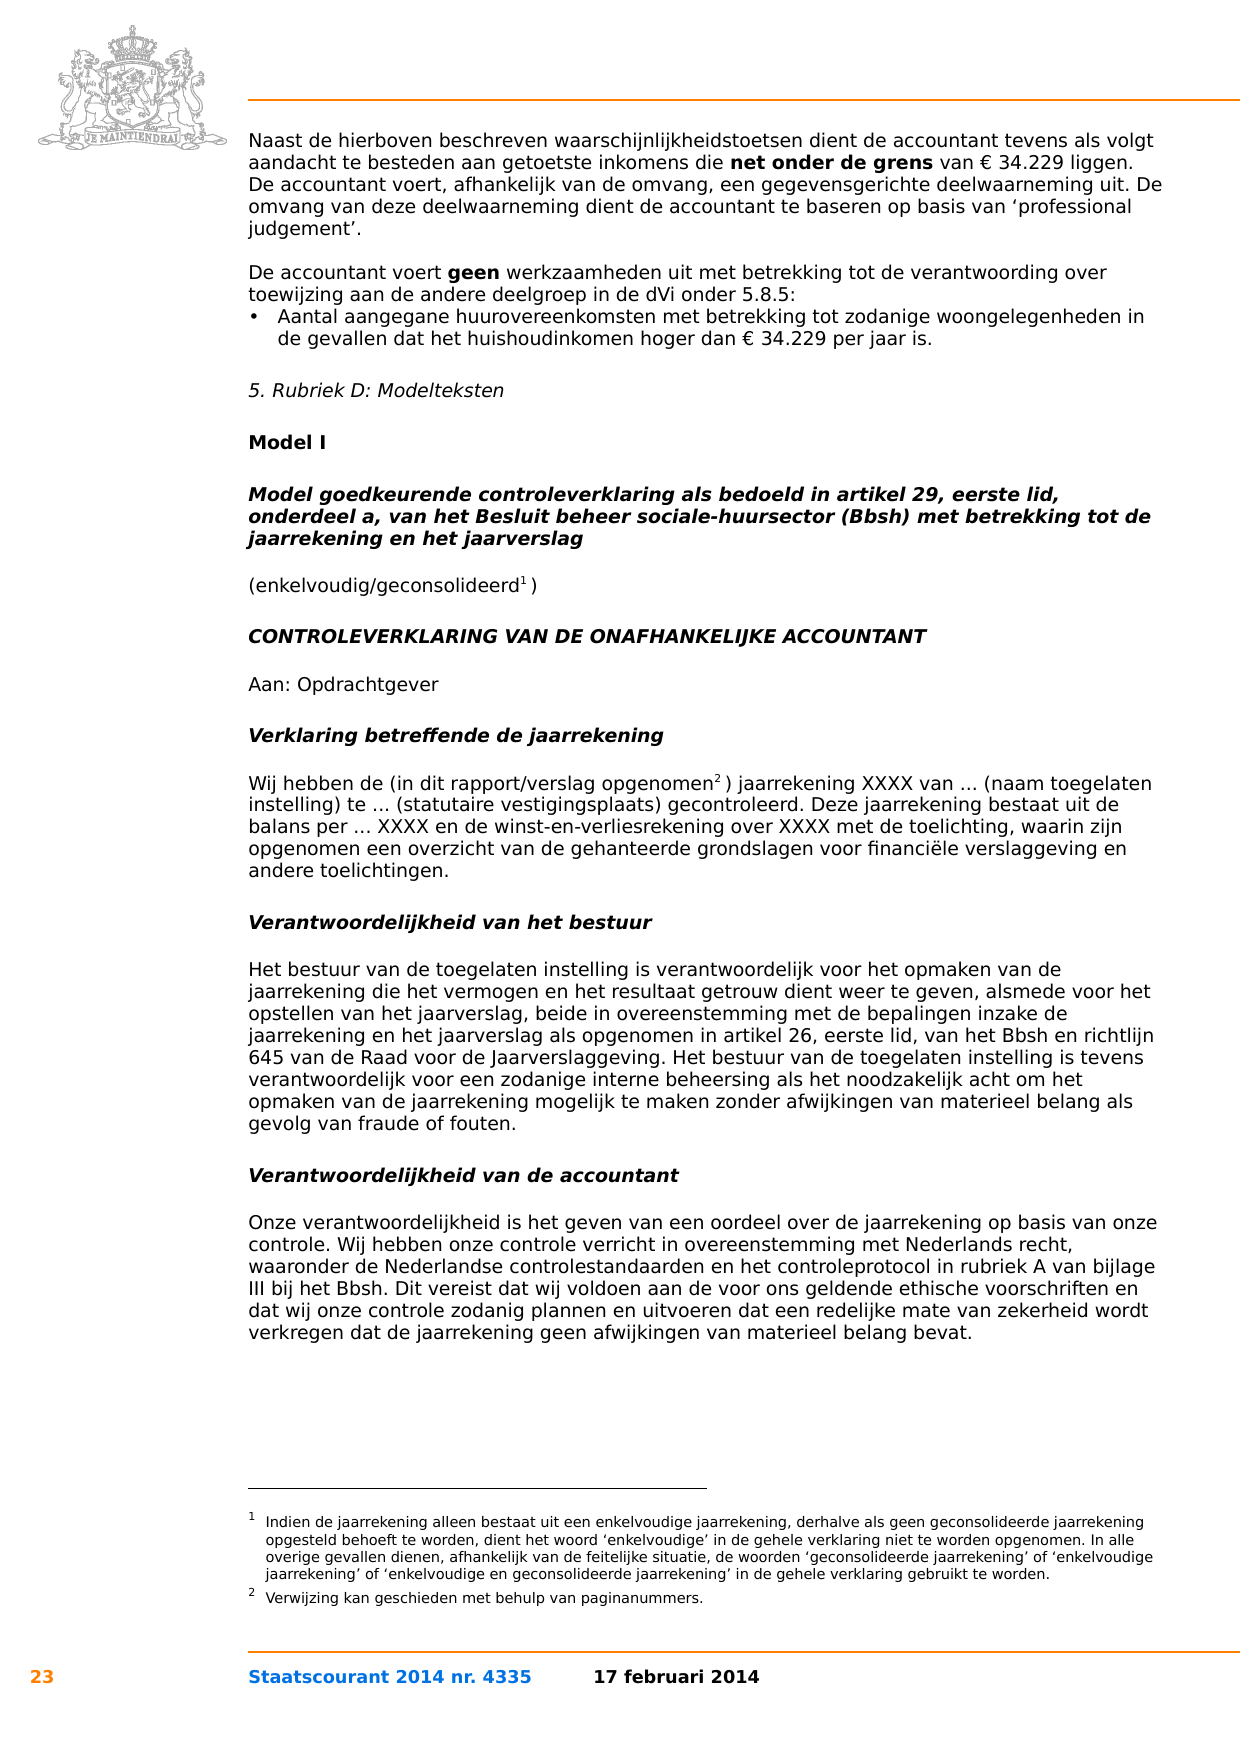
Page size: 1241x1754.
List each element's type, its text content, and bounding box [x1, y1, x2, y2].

subtitle CONTROLEVERKLARING VAN DE ONAFHANKELIJKE ACCOUNTANT [248, 626, 1163, 648]
subtitle Model goedkeurende controleverklaring als bedoeld in artikel 29, eerste lid, onderdeel a, van het Besluit beheer sociale-huursector (Bbsh) met betrekking tot de jaarrekening en het jaarverslag [248, 483, 1163, 549]
text De accountant voert geen werkzaamheden uit met betrekking tot de verantwoording over toewijzing aan de andere deelgroep in de dVi onder 5.8.5: [248, 262, 1163, 306]
text • Aantal aangegane huurovereenkomsten met betrekking tot zodanige woongelegenheden in de gevallen dat het huishoudinkomen hoger dan € 34.229 per jaar is. [248, 306, 1163, 349]
text Indien de jaarrekening alleen bestaat uit een enkelvoudige jaarrekening, derhalve als geen geconsolideerde jaarrekening opgesteld behoeft te worden, dient het woord ‘enkelvoudige’ in de gehele verklaring niet te worden opgenomen. In alle overige gevallen dienen, afhankelijk van de feitelijke situatie, de woorden ‘geconsolideerde jaarrekening’ of ‘enkelvoudige jaarrekening’ of ‘enkelvoudige en geconsolideerde jaarrekening’ in de gehele verklaring gebruikt te worden. [248, 1510, 1163, 1583]
text Verwijzing kan geschieden met behulp van paginanummers. [248, 1586, 1163, 1608]
subtitle Model I [248, 432, 1163, 453]
text Het bestuur van de toegelaten instelling is verantwoordelijk voor het opmaken van de jaarrekening die het vermogen en het resultaat getrouw dient weer te geven, alsmede voor het opstellen van het jaarverslag, beide in overeenstemming met de bepalingen inzake de jaarrekening en het jaarverslag als opgenomen in artikel 26, eerste lid, van het Bbsh en richtlijn 645 van de Raad voor de Jaarverslaggeving. Het bestuur van de toegelaten instelling is tevens verantwoordelijk voor een zodanige interne beheersing als het noodzakelijk acht om het opmaken van de jaarrekening mogelijk te maken zonder afwijkingen van materieel belang als gevolg van fraude of fouten. [248, 959, 1163, 1135]
text Wij hebben de (in dit rapport/verslag opgenomen) jaarrekening XXXX van ... (naam toegelaten instelling) te ... (statutaire vestigingsplaats) gecontroleerd. Deze jaarrekening bestaat uit de balans per ... XXXX en de winst-en-verliesrekening over XXXX met de toelichting, waarin zijn opgenomen een overzicht van de gehanteerde grondslagen voor financiële verslaggeving en andere toelichtingen. [248, 772, 1163, 882]
text Naast de hierboven beschreven waarschijnlijkheidstoetsen dient de accountant tevens als volgt aandacht te besteden aan getoetste inkomens die net onder de grens van € 34.229 liggen. De accountant voert, afhankelijk van de omvang, een gegevensgerichte deelwaarneming uit. De omvang van deze deelwaarneming dient de accountant te baseren op basis van ‘professional judgement’. [248, 130, 1163, 240]
subtitle Verklaring betreffende de jaarrekening [248, 725, 1163, 747]
subtitle Verantwoordelijkheid van het bestuur [248, 912, 1163, 934]
text Onze verantwoordelijkheid is het geven van een oordeel over de jaarrekening op basis van onze controle. Wij hebben onze controle verricht in overeenstemming met Nederlands recht, waaronder de Nederlandse controlestandaarden en het controleprotocol in rubriek A van bijlage III bij het Bbsh. Dit vereist dat wij voldoen aan de voor ons geldende ethische voorschriften en dat wij onze controle zodanig plannen en uitvoeren dat een redelijke mate van zekerheid wordt verkregen dat de jaarrekening geen afwijkingen van materieel belang bevat. [248, 1212, 1163, 1344]
text (enkelvoudig/geconsolideerd) [248, 574, 1163, 596]
subtitle Verantwoordelijkheid van de accountant [248, 1165, 1163, 1187]
subtitle 5. Rubriek D: Modelteksten [248, 379, 1163, 402]
picture [38, 25, 227, 150]
text Aan: Opdrachtgever [248, 673, 1163, 695]
